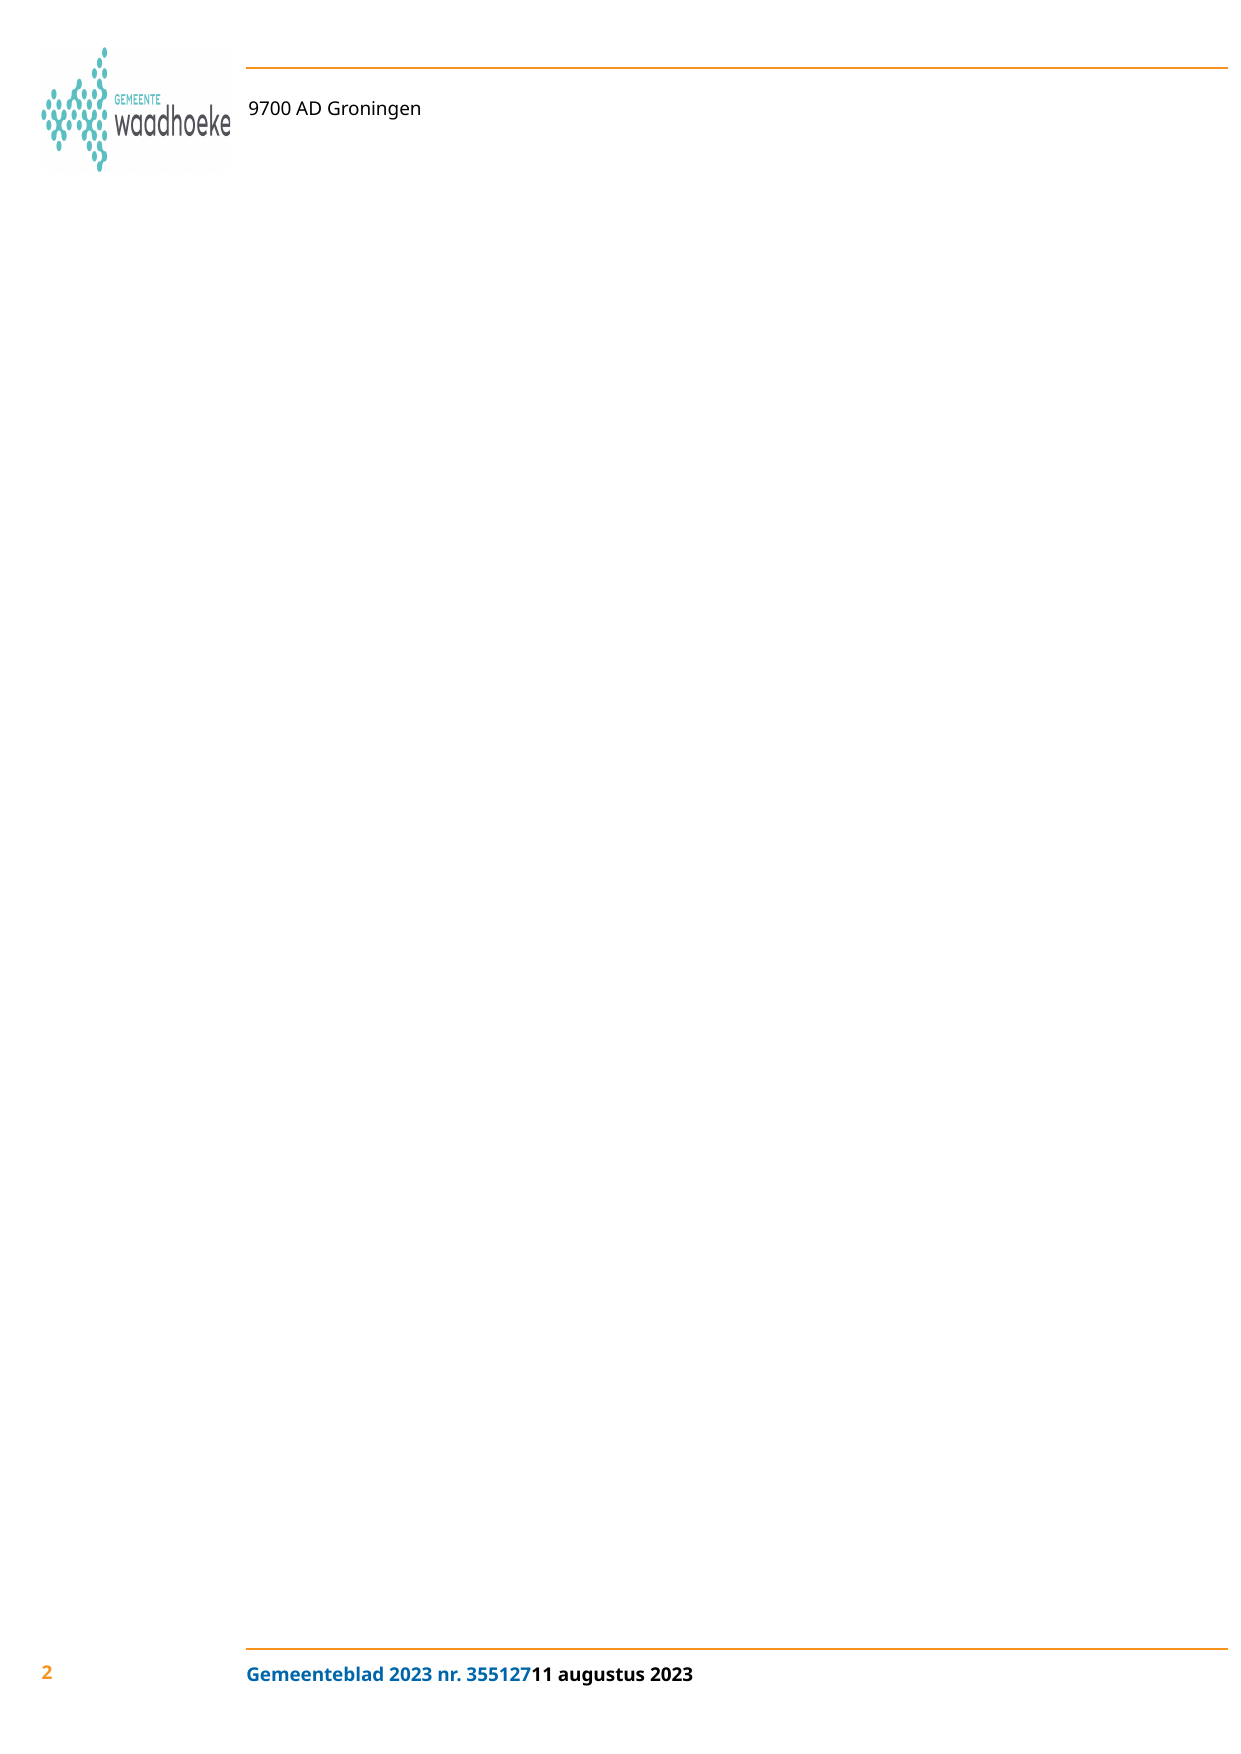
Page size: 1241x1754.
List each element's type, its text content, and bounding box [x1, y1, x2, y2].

text 9700 AD Groningen [248, 95, 1152, 121]
picture [41, 47, 231, 172]
